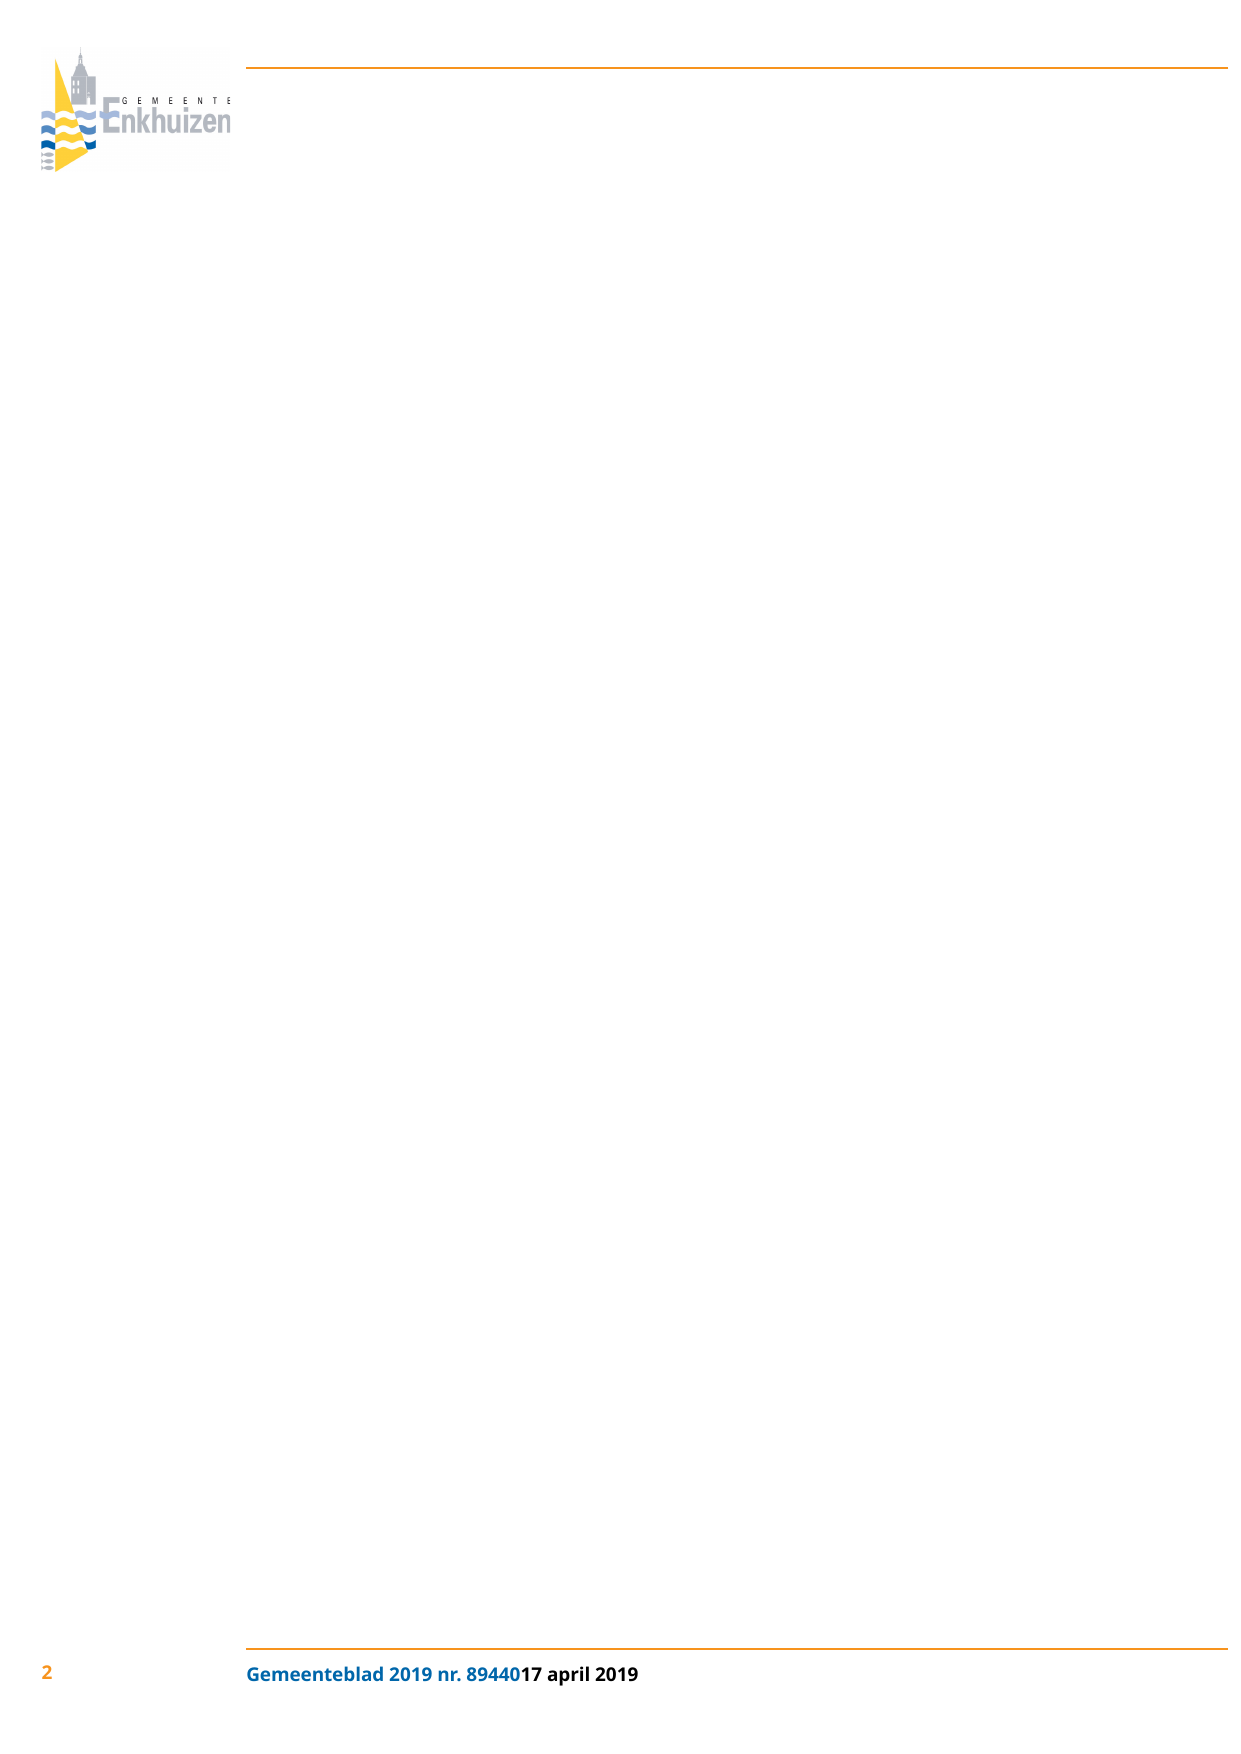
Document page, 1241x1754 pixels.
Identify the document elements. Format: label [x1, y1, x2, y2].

picture [41, 47, 231, 172]
